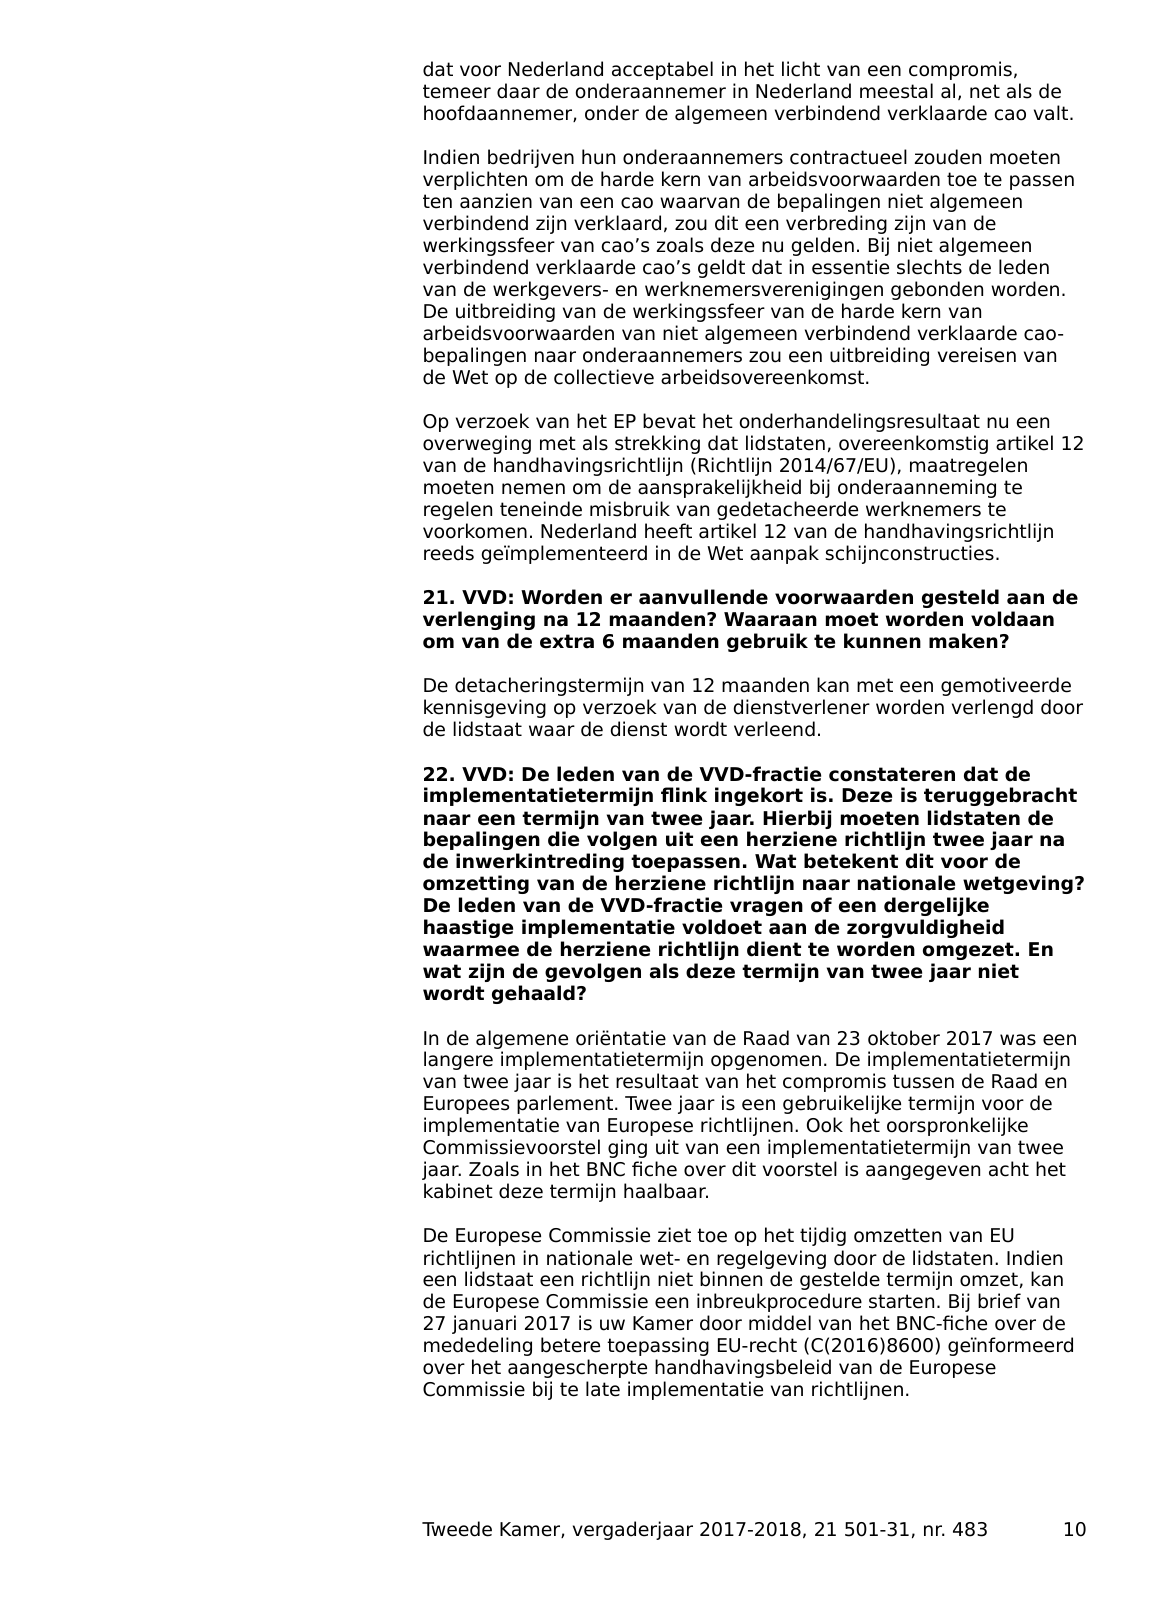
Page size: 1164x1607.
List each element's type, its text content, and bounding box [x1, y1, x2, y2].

text 21. VVD: Worden er aanvullende voorwaarden gesteld aan de verlenging na 12 maanden? Waaraan moet worden voldaan om van de extra 6 maanden gebruik te kunnen maken? [422, 587, 1087, 653]
text Op verzoek van het EP bevat het onderhandelingsresultaat nu een overweging met als strekking dat lidstaten, overeenkomstig artikel 12 van de handhavingsrichtlijn (Richtlijn 2014/67/EU), maatregelen moeten nemen om de aansprakelijkheid bij onderaanneming te regelen teneinde misbruik van gedetacheerde werknemers te voorkomen. Nederland heeft artikel 12 van de handhavingsrichtlijn reeds geïmplementeerd in de Wet aanpak schijnconstructies. [422, 411, 1087, 565]
text dat voor Nederland acceptabel in het licht van een compromis, temeer daar de onderaannemer in Nederland meestal al, net als de hoofdaannemer, onder de algemeen verbindend verklaarde cao valt. [422, 59, 1087, 125]
text Indien bedrijven hun onderaannemers contractueel zouden moeten verplichten om de harde kern van arbeidsvoorwaarden toe te passen ten aanzien van een cao waarvan de bepalingen niet algemeen verbindend zijn verklaard, zou dit een verbreding zijn van de werkingssfeer van cao’s zoals deze nu gelden. Bij niet algemeen verbindend verklaarde cao’s geldt dat in essentie slechts de leden van de werkgevers- en werknemersverenigingen gebonden worden. De uitbreiding van de werkingssfeer van de harde kern van arbeidsvoorwaarden van niet algemeen verbindend verklaarde cao-bepalingen naar onderaannemers zou een uitbreiding vereisen van de Wet op de collectieve arbeidsovereenkomst. [422, 147, 1087, 389]
text De detacheringstermijn van 12 maanden kan met een gemotiveerde kennisgeving op verzoek van de dienstverlener worden verlengd door de lidstaat waar de dienst wordt verleend. [422, 675, 1087, 741]
text 22. VVD: De leden van de VVD-fractie constateren dat de implementatietermijn flink ingekort is. Deze is teruggebracht naar een termijn van twee jaar. Hierbij moeten lidstaten de bepalingen die volgen uit een herziene richtlijn twee jaar na de inwerkintreding toepassen. Wat betekent dit voor de omzetting van de herziene richtlijn naar nationale wetgeving? De leden van de VVD-fractie vragen of een dergelijke haastige implementatie voldoet aan de zorgvuldigheid waarmee de herziene richtlijn dient te worden omgezet. En wat zijn de gevolgen als deze termijn van twee jaar niet wordt gehaald? [422, 763, 1087, 1005]
text In de algemene oriëntatie van de Raad van 23 oktober 2017 was een langere implementatietermijn opgenomen. De implementatietermijn van twee jaar is het resultaat van het compromis tussen de Raad en Europees parlement. Twee jaar is een gebruikelijke termijn voor de implementatie van Europese richtlijnen. Ook het oorspronkelijke Commissievoorstel ging uit van een implementatietermijn van twee jaar. Zoals in het BNC fiche over dit voorstel is aangegeven acht het kabinet deze termijn haalbaar. [422, 1027, 1087, 1203]
text De Europese Commissie ziet toe op het tijdig omzetten van EU richtlijnen in nationale wet- en regelgeving door de lidstaten. Indien een lidstaat een richtlijn niet binnen de gestelde termijn omzet, kan de Europese Commissie een inbreukprocedure starten. Bij brief van 27 januari 2017 is uw Kamer door middel van het BNC-fiche over de mededeling betere toepassing EU-recht (C(2016)8600) geïnformeerd over het aangescherpte handhavingsbeleid van de Europese Commissie bij te late implementatie van richtlijnen. [422, 1225, 1087, 1401]
